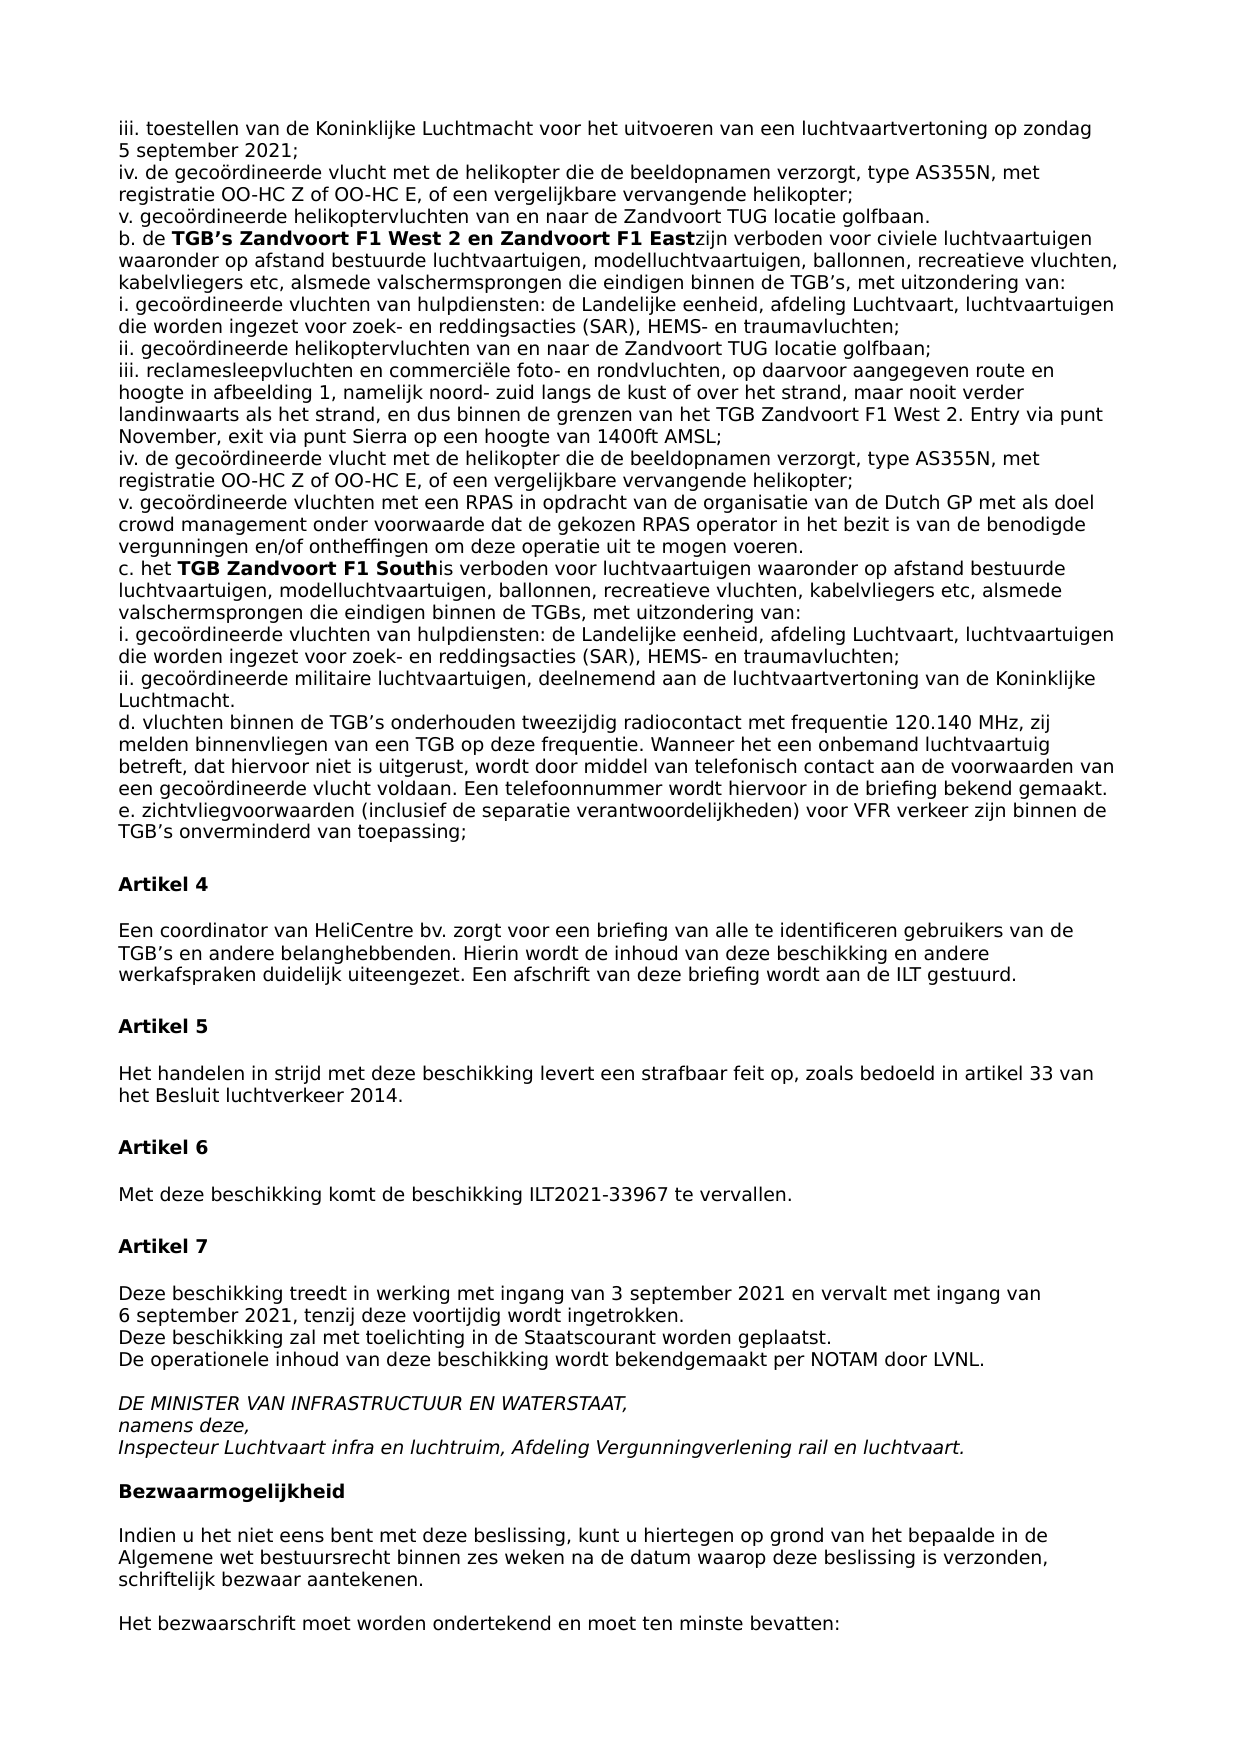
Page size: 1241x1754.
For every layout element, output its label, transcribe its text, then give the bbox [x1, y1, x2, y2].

subtitle Artikel 6 [118, 1137, 1122, 1159]
text Deze beschikking treedt in werking met ingang van 3 september 2021 en vervalt met ingang van 6 september 2021, tenzij deze voortijdig wordt ingetrokken. [118, 1283, 1122, 1327]
text De operationele inhoud van deze beschikking wordt bekendgemaakt per NOTAM door LVNL. [118, 1349, 1122, 1371]
text Een coordinator van HeliCentre bv. zorgt voor een briefing van alle te identificeren gebruikers van de TGB’s en andere belanghebbenden. Hierin wordt de inhoud van deze beschikking en andere werkafspraken duidelijk uiteengezet. Een afschrift van deze briefing wordt aan de ILT gestuurd. [118, 920, 1122, 986]
text iii. toestellen van de Koninklijke Luchtmacht voor het uitvoeren van een luchtvaartvertoning op zondag 5 september 2021; [118, 118, 1122, 162]
text iii. reclamesleepvluchten en commerciële foto- en rondvluchten, op daarvoor aangegeven route en hoogte in afbeelding 1, namelijk noord- zuid langs de kust of over het strand, maar nooit verder landinwaarts als het strand, en dus binnen de grenzen van het TGB Zandvoort F1 West 2. Entry via punt November, exit via punt Sierra op een hoogte van 1400ft AMSL; [118, 360, 1122, 448]
text Het bezwaarschrift moet worden ondertekend en moet ten minste bevatten: [118, 1612, 1122, 1634]
text Het handelen in strijd met deze beschikking levert een strafbaar feit op, zoals bedoeld in artikel 33 van het Besluit luchtverkeer 2014. [118, 1063, 1122, 1107]
subtitle Artikel 7 [118, 1236, 1122, 1258]
text b. de TGB’s Zandvoort F1 West 2 en Zandvoort F1 Eastzijn verboden voor civiele luchtvaartuigen waaronder op afstand bestuurde luchtvaartuigen, modelluchtvaartuigen, ballonnen, recreatieve vluchten, kabelvliegers etc, alsmede valschermsprongen die eindigen binnen de TGB’s, met uitzondering van: [118, 228, 1122, 294]
text iv. de gecoördineerde vlucht met de helikopter die de beeldopnamen verzorgt, type AS355N, met registratie OO-HC Z of OO-HC E, of een vergelijkbare vervangende helikopter; [118, 162, 1122, 206]
text Bezwaarmogelijkheid [118, 1481, 1122, 1503]
text c. het TGB Zandvoort F1 Southis verboden voor luchtvaartuigen waaronder op afstand bestuurde luchtvaartuigen, modelluchtvaartuigen, ballonnen, recreatieve vluchten, kabelvliegers etc, alsmede valschermsprongen die eindigen binnen de TGBs, met uitzondering van: [118, 558, 1122, 624]
text i. gecoördineerde vluchten van hulpdiensten: de Landelijke eenheid, afdeling Luchtvaart, luchtvaartuigen die worden ingezet voor zoek- en reddingsacties (SAR), HEMS- en traumavluchten; [118, 624, 1122, 668]
text Met deze beschikking komt de beschikking ILT2021-33967 te vervallen. [118, 1184, 1122, 1206]
subtitle Artikel 5 [118, 1016, 1122, 1038]
text v. gecoördineerde vluchten met een RPAS in opdracht van de organisatie van de Dutch GP met als doel crowd management onder voorwaarde dat de gekozen RPAS operator in het bezit is van de benodigde vergunningen en/of ontheffingen om deze operatie uit te mogen voeren. [118, 492, 1122, 558]
text ii. gecoördineerde militaire luchtvaartuigen, deelnemend aan de luchtvaartvertoning van de Koninklijke Luchtmacht. [118, 668, 1122, 712]
text ii. gecoördineerde helikoptervluchten van en naar de Zandvoort TUG locatie golfbaan; [118, 338, 1122, 360]
text d. vluchten binnen de TGB’s onderhouden tweezijdig radiocontact met frequentie 120.140 MHz, zij melden binnenvliegen van een TGB op deze frequentie. Wanneer het een onbemand luchtvaartuig betreft, dat hiervoor niet is uitgerust, wordt door middel van telefonisch contact aan de voorwaarden van een gecoördineerde vlucht voldaan. Een telefoonnummer wordt hiervoor in de briefing bekend gemaakt. [118, 712, 1122, 799]
text Indien u het niet eens bent met deze beslissing, kunt u hiertegen op grond van het bepaalde in de Algemene wet bestuursrecht binnen zes weken na de datum waarop deze beslissing is verzonden, schriftelijk bezwaar aantekenen. [118, 1525, 1122, 1591]
text iv. de gecoördineerde vlucht met de helikopter die de beeldopnamen verzorgt, type AS355N, met registratie OO-HC Z of OO-HC E, of een vergelijkbare vervangende helikopter; [118, 448, 1122, 492]
text Deze beschikking zal met toelichting in de Staatscourant worden geplaatst. [118, 1327, 1122, 1349]
subtitle Artikel 4 [118, 873, 1122, 895]
text DE MINISTER VAN INFRASTRUCTUUR EN WATERSTAAT, namens deze, Inspecteur Luchtvaart infra en luchtruim, Afdeling Vergunningverlening rail en luchtvaart. [118, 1393, 1122, 1459]
text e. zichtvliegvoorwaarden (inclusief de separatie verantwoordelijkheden) voor VFR verkeer zijn binnen de TGB’s onverminderd van toepassing; [118, 799, 1122, 843]
text v. gecoördineerde helikoptervluchten van en naar de Zandvoort TUG locatie golfbaan. [118, 206, 1122, 228]
text i. gecoördineerde vluchten van hulpdiensten: de Landelijke eenheid, afdeling Luchtvaart, luchtvaartuigen die worden ingezet voor zoek- en reddingsacties (SAR), HEMS- en traumavluchten; [118, 294, 1122, 338]
